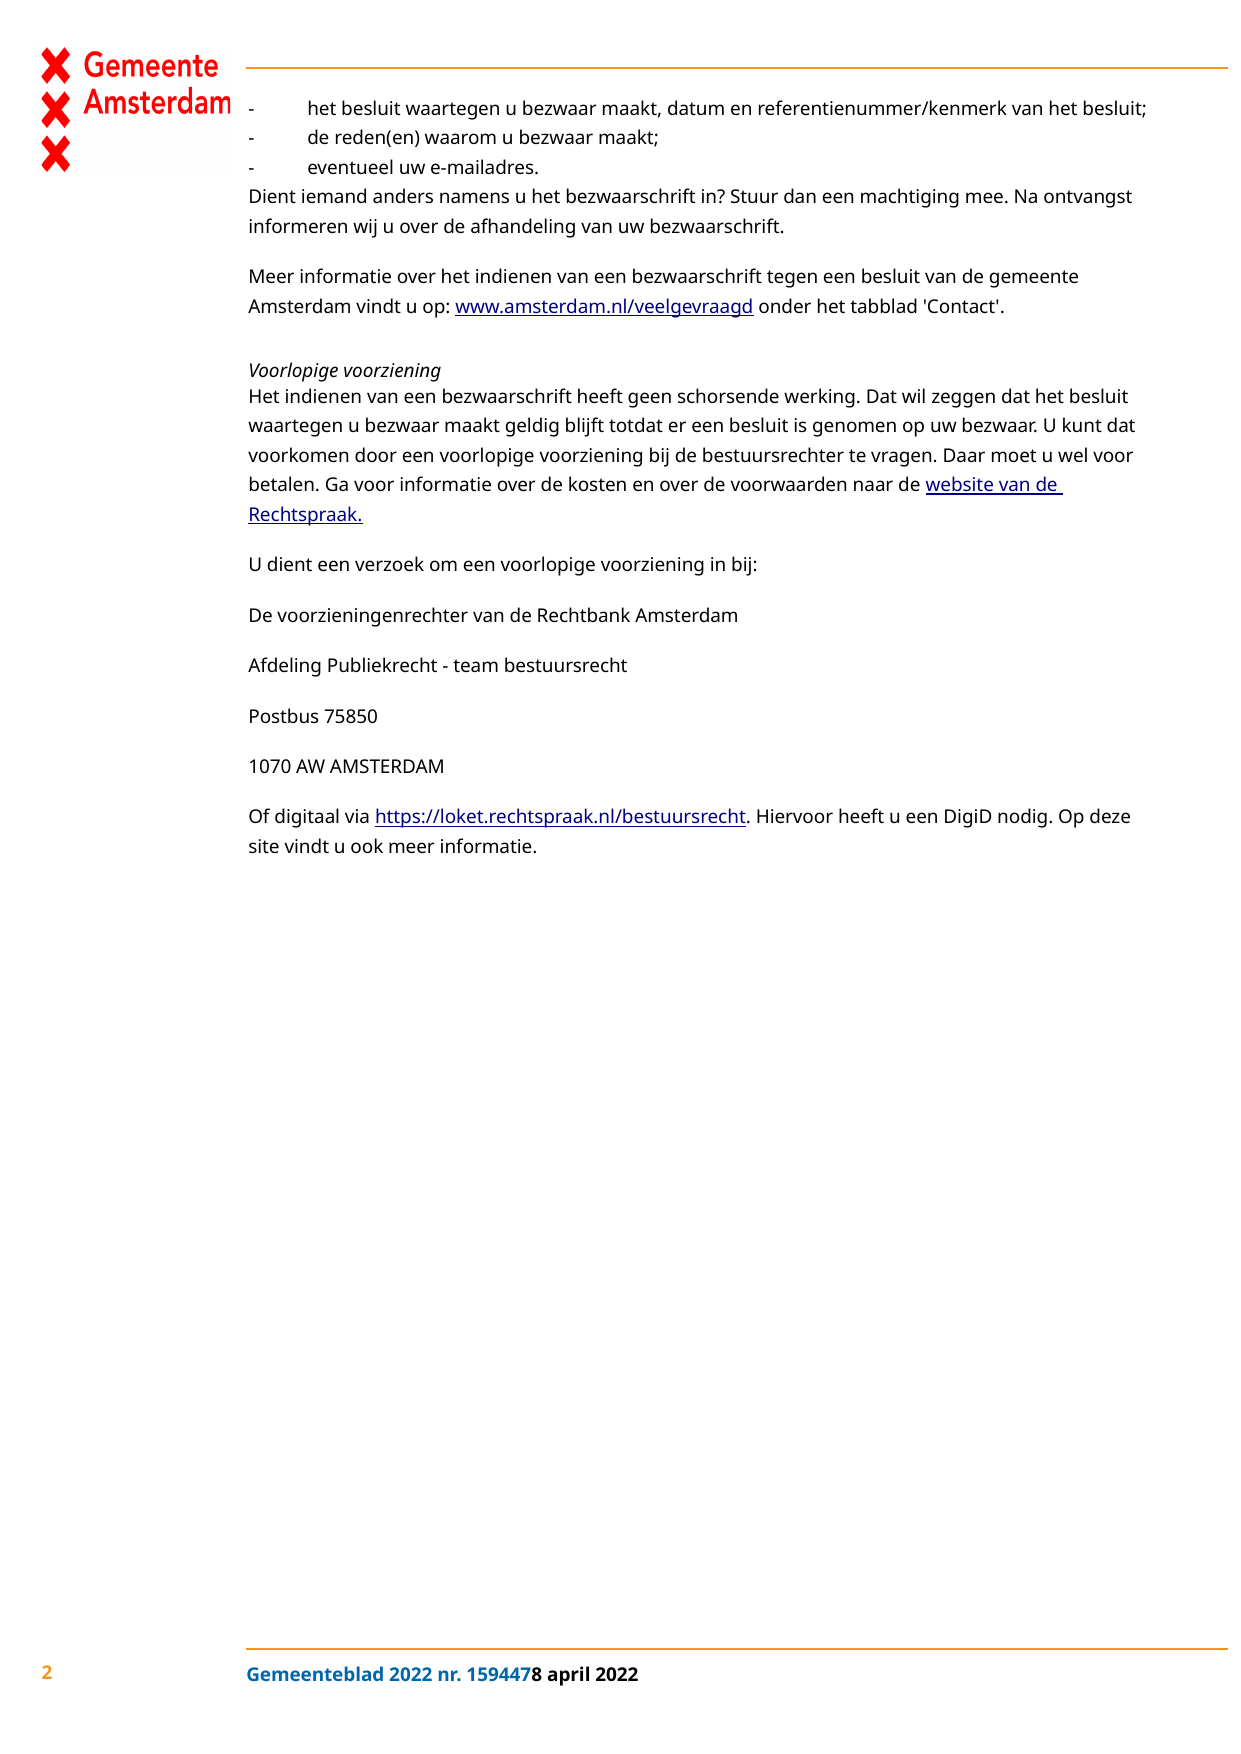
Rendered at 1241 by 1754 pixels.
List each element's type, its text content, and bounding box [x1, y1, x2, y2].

list eventueel uw e-mailadres. [248, 154, 1152, 180]
text Of digitaal via https://loket.rechtspraak.nl/bestuursrecht. Hiervoor heeft u een DigiD nodig. Op deze site vindt u ook meer informatie. [248, 804, 1152, 859]
text Dient iemand anders namens u het bezwaarschrift in? Stuur dan een machtiging mee. Na ontvangst informeren wij u over de afhandeling van uw bezwaarschrift. [248, 183, 1152, 239]
text U dient een verzoek om een voorlopige voorziening in bij: [248, 552, 1152, 577]
text Voorlopige voorziening [248, 357, 1152, 383]
text 1070 AW AMSTERDAM [248, 753, 1152, 779]
text Het indienen van een bezwaarschrift heeft geen schorsende werking. Dat wil zeggen dat het besluit waartegen u bezwaar maakt geldig blijft totdat er een besluit is genomen op uw bezwaar. U kunt dat voorkomen door een voorlopige voorziening bij de bestuursrechter te vragen. Daar moet u wel voor betalen. Ga voor informatie over de kosten en over de voorwaarden naar de website van de Rechtspraak. [248, 383, 1152, 527]
picture [41, 47, 231, 172]
text De voorzieningenrechter van de Rechtbank Amsterdam [248, 602, 1152, 628]
text Afdeling Publiekrecht - team bestuursrecht [248, 652, 1152, 678]
text Postbus 75850 [248, 703, 1152, 728]
list de reden(en) waarom u bezwaar maakt; [248, 124, 1152, 150]
list het besluit waartegen u bezwaar maakt, datum en referentienummer/kenmerk van het besluit; [248, 95, 1152, 121]
text Meer informatie over het indienen van een bezwaarschrift tegen een besluit van de gemeente Amsterdam vindt u op: www.amsterdam.nl/veelgevraagd onder het tabblad 'Contact'. [248, 263, 1152, 319]
